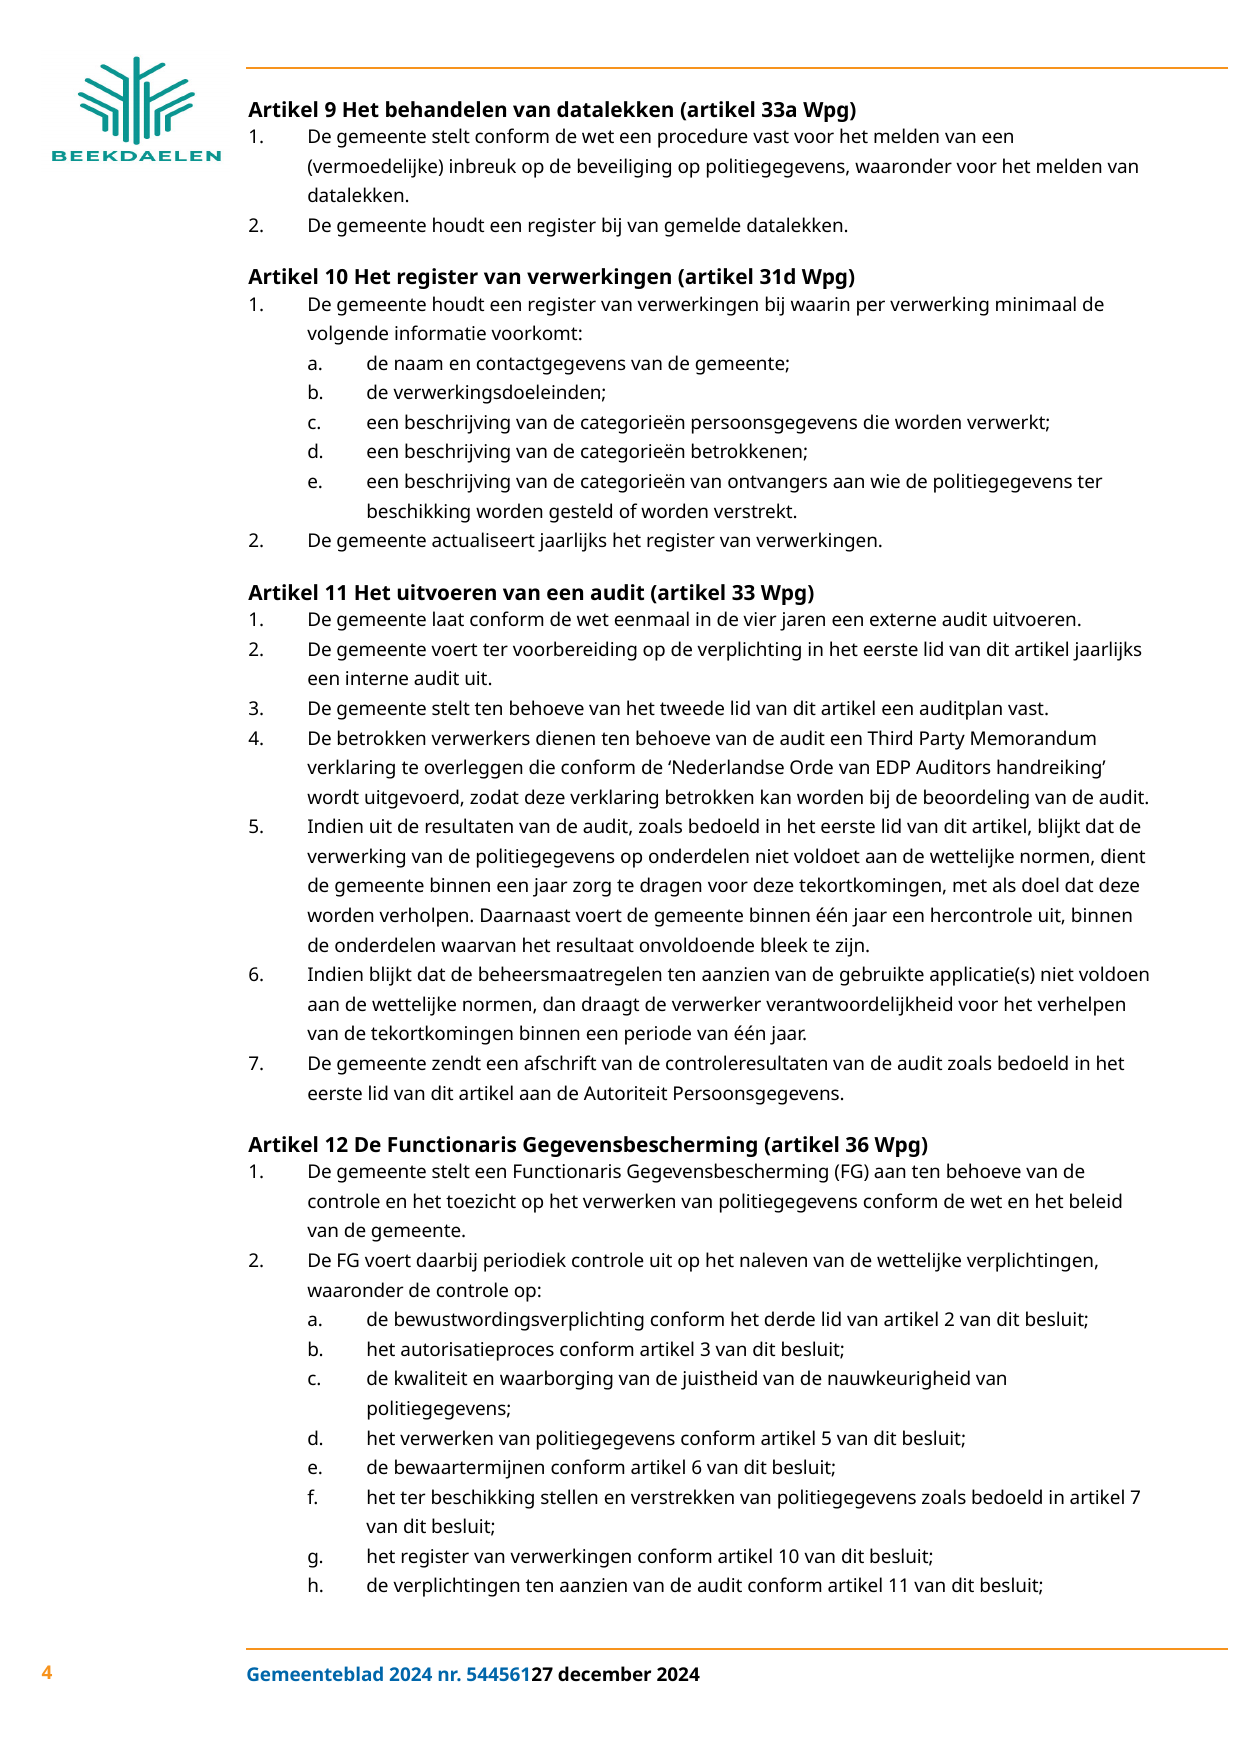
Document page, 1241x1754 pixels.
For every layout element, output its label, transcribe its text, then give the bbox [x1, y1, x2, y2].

text Artikel 9 Het behandelen van datalekken (artikel 33a Wpg) [248, 95, 1152, 123]
list De gemeente stelt conform de wet een procedure vast voor het melden van een (vermoedelijke) inbreuk op de beveiliging op politiegegevens, waaronder voor het melden van datalekken. [248, 123, 1152, 208]
list De gemeente actualiseert jaarlijks het register van verwerkingen. [248, 527, 1152, 553]
list de bewustwordingsverplichting conform het derde lid van artikel 2 van dit besluit; [307, 1306, 1152, 1332]
list De gemeente stelt ten behoeve van het tweede lid van dit artikel een auditplan vast. [248, 695, 1152, 721]
list De gemeente voert ter voorbereiding op de verplichting in het eerste lid van dit artikel jaarlijks een interne audit uit. [248, 636, 1152, 691]
list De gemeente houdt een register bij van gemelde datalekken. [248, 212, 1152, 238]
list Indien blijkt dat de beheersmaatregelen ten aanzien van de gebruikte applicatie(s) niet voldoen aan de wettelijke normen, dan draagt de verwerker verantwoordelijkheid voor het verhelpen van de tekortkomingen binnen een periode van één jaar. [248, 961, 1152, 1046]
list de kwaliteit en waarborging van de juistheid van de nauwkeurigheid van politiegegevens; [307, 1366, 1152, 1421]
list De gemeente zendt een afschrift van de controleresultaten van de audit zoals bedoeld in het eerste lid van dit artikel aan de Autoriteit Persoonsgegevens. [248, 1050, 1152, 1105]
list de bewaartermijnen conform artikel 6 van dit besluit; [307, 1454, 1152, 1480]
list De gemeente stelt een Functionaris Gegevensbescherming (FG) aan ten behoeve van de controle en het toezicht op het verwerken van politiegegevens conform de wet en het beleid van de gemeente. [248, 1158, 1152, 1243]
list een beschrijving van de categorieën betrokkenen; [307, 439, 1152, 464]
list de verplichtingen ten aanzien van de audit conform artikel 11 van dit besluit; [307, 1573, 1152, 1598]
picture [41, 47, 231, 172]
list de verwerkingsdoeleinden; [307, 379, 1152, 405]
list De FG voert daarbij periodiek controle uit op het naleven van de wettelijke verplichtingen, waaronder de controle op: [248, 1247, 1152, 1303]
list het autorisatieproces conform artikel 3 van dit besluit; [307, 1336, 1152, 1362]
list de naam en contactgegevens van de gemeente; [307, 350, 1152, 376]
list Indien uit de resultaten van de audit, zoals bedoeld in het eerste lid van dit artikel, blijkt dat de verwerking van de politiegegevens op onderdelen niet voldoet aan de wettelijke normen, dient de gemeente binnen een jaar zorg te dragen voor deze tekortkomingen, met als doel dat deze worden verholpen. Daarnaast voert de gemeente binnen één jaar een hercontrole uit, binnen de onderdelen waarvan het resultaat onvoldoende bleek te zijn. [248, 813, 1152, 957]
list De gemeente laat conform de wet eenmaal in de vier jaren een externe audit uitvoeren. [248, 606, 1152, 632]
text Artikel 12 De Functionaris Gegevensbescherming (artikel 36 Wpg) [248, 1130, 1152, 1158]
list het register van verwerkingen conform artikel 10 van dit besluit; [307, 1543, 1152, 1569]
list een beschrijving van de categorieën van ontvangers aan wie de politiegegevens ter beschikking worden gesteld of worden verstrekt. [307, 468, 1152, 524]
list het ter beschikking stellen en verstrekken van politiegegevens zoals bedoeld in artikel 7 van dit besluit; [307, 1484, 1152, 1539]
list De betrokken verwerkers dienen ten behoeve van de audit een Third Party Memorandum verklaring te overleggen die conform de ‘Nederlandse Orde van EDP Auditors handreiking’ wordt uitgevoerd, zodat deze verklaring betrokken kan worden bij de beoordeling van de audit. [248, 725, 1152, 809]
text Artikel 11 Het uitvoeren van een audit (artikel 33 Wpg) [248, 578, 1152, 606]
list het verwerken van politiegegevens conform artikel 5 van dit besluit; [307, 1425, 1152, 1451]
list een beschrijving van de categorieën persoonsgegevens die worden verwerkt; [307, 409, 1152, 435]
list De gemeente houdt een register van verwerkingen bij waarin per verwerking minimaal de volgende informatie voorkomt: [248, 291, 1152, 346]
text Artikel 10 Het register van verwerkingen (artikel 31d Wpg) [248, 262, 1152, 291]
